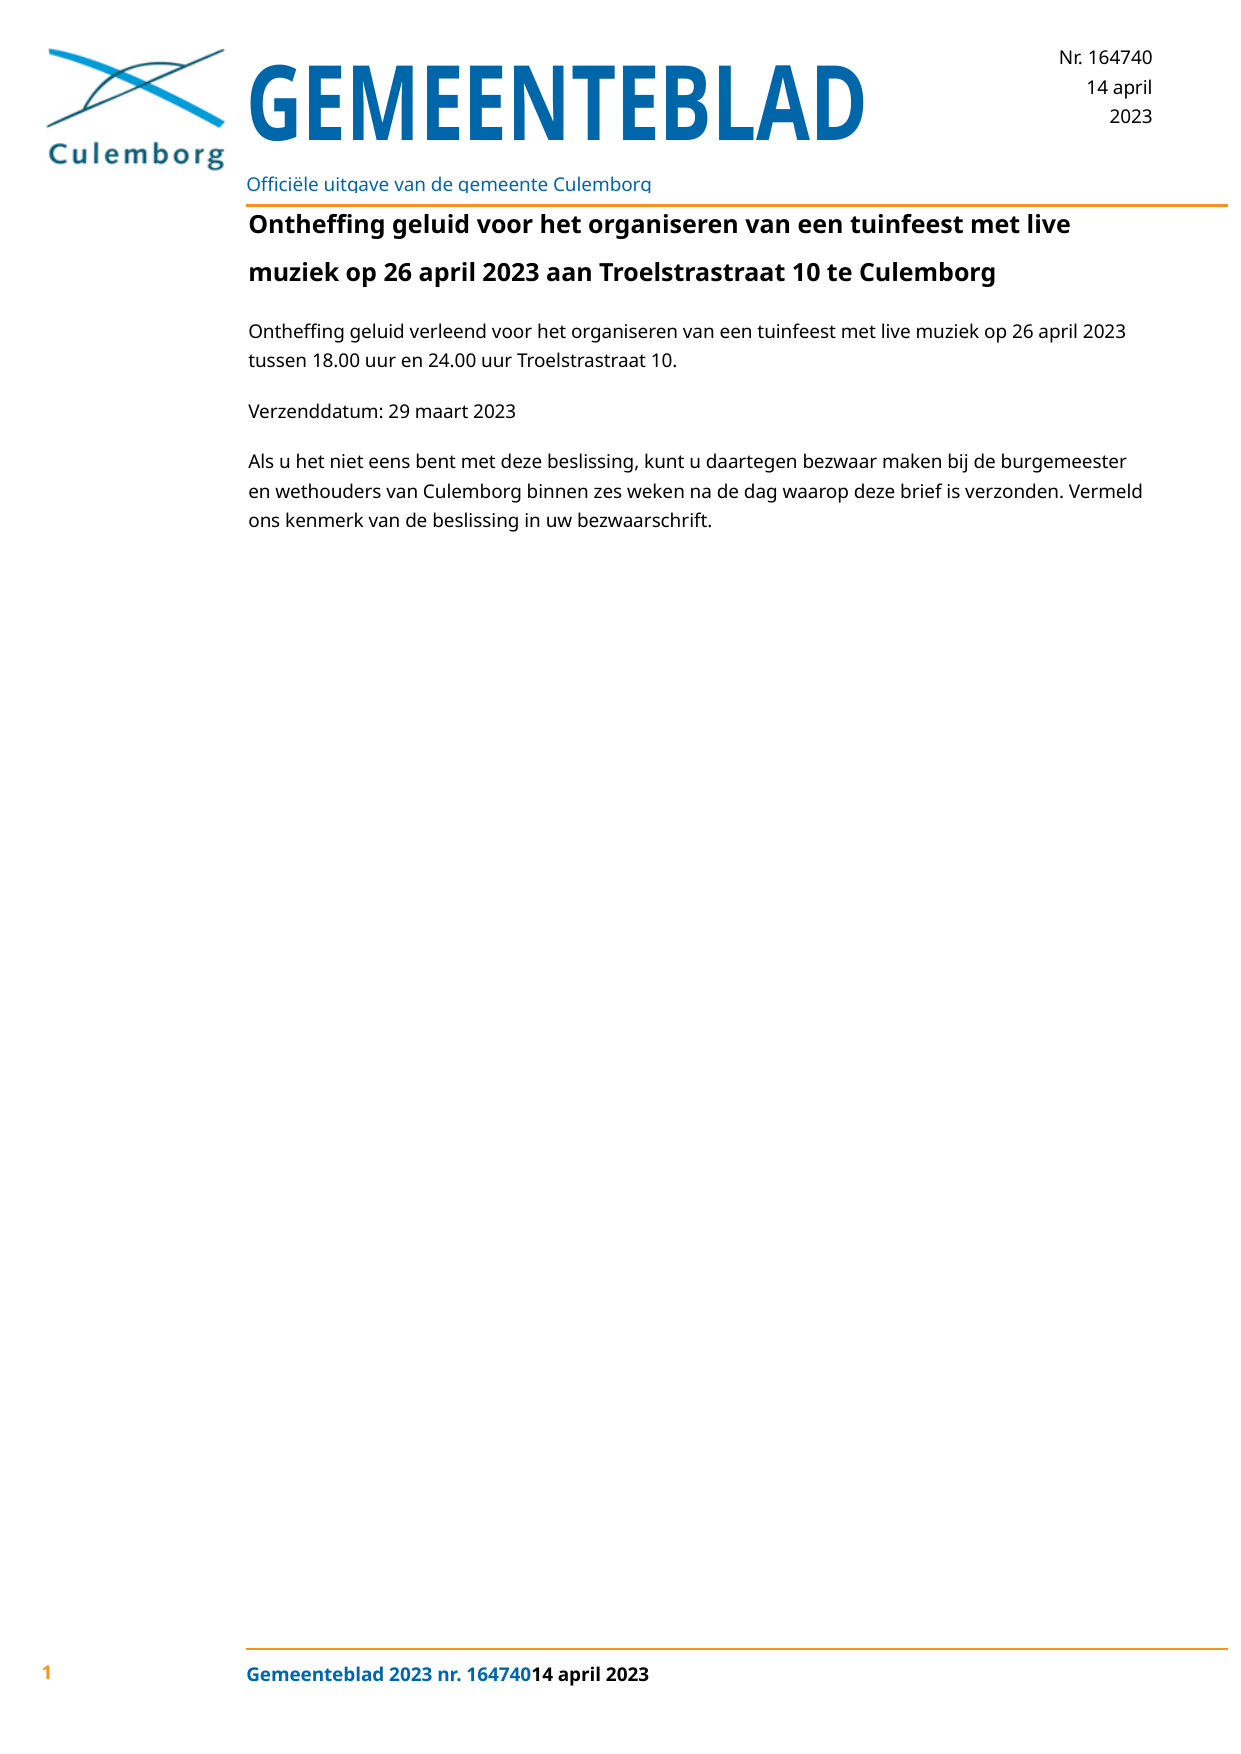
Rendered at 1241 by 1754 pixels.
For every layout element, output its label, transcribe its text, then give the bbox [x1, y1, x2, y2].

text Verzenddatum: 29 maart 2023 [248, 398, 1152, 424]
text Als u het niet eens bent met deze beslissing, kunt u daartegen bezwaar maken bij de burgemeester en wethouders van Culemborg binnen zes weken na de dag waarop deze brief is verzonden. Vermeld ons kenmerk van de beslissing in uw bezwaarschrift. [248, 448, 1152, 533]
text Ontheffing geluid voor het organiseren van een tuinfeest met live muziek op 26 april 2023 aan Troelstrastraat 10 te Culemborg [248, 207, 1152, 288]
text Ontheffing geluid verleend voor het organiseren van een tuinfeest met live muziek op 26 april 2023 tussen 18.00 uur en 24.00 uur Troelstrastraat 10. [248, 318, 1152, 373]
picture [41, 47, 231, 172]
